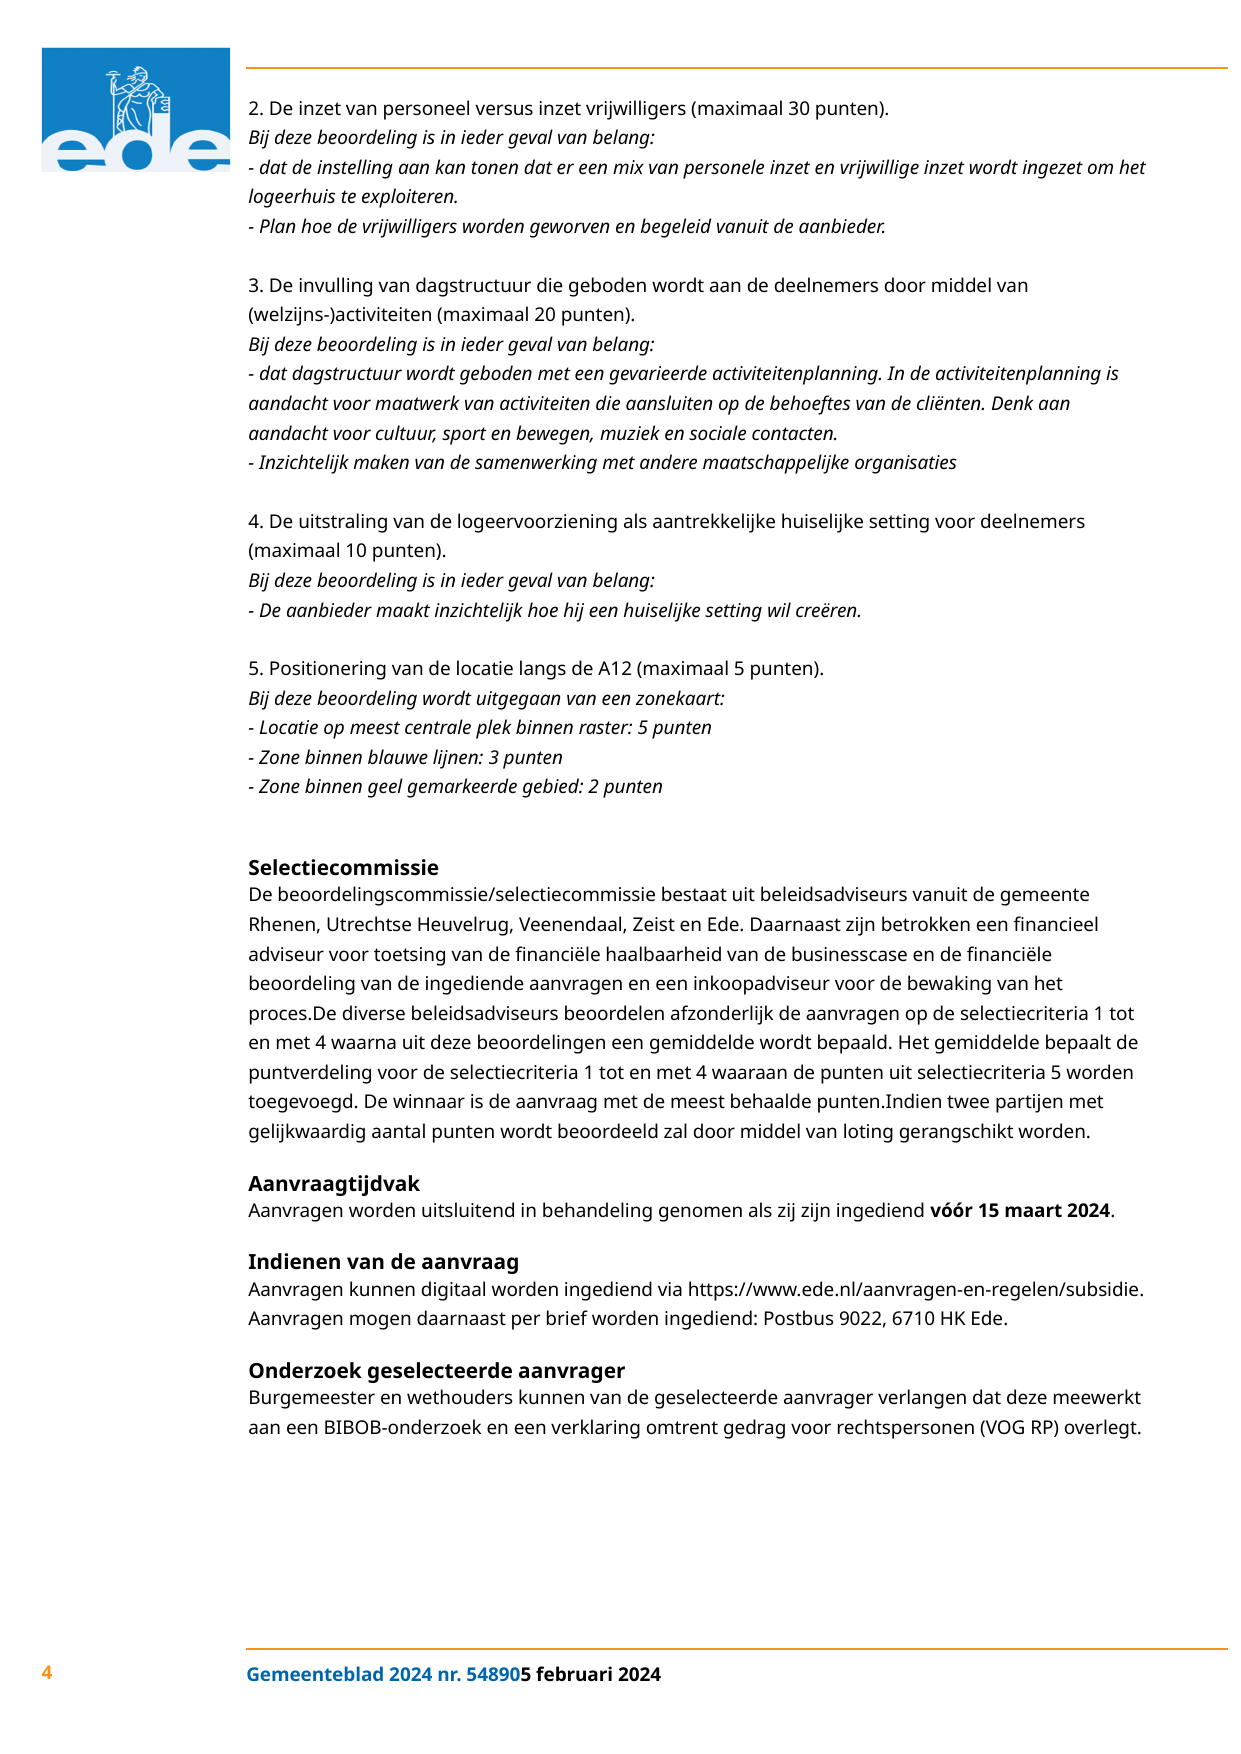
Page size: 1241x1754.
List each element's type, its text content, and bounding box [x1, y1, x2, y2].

text Aanvraagtijdvak [248, 1169, 1152, 1197]
text De beoordelingscommissie/selectiecommissie bestaat uit beleidsadviseurs vanuit de gemeente Rhenen, Utrechtse Heuvelrug, Veenendaal, Zeist en Ede. Daarnaast zijn betrokken een financieel adviseur voor toetsing van de financiële haalbaarheid van de businesscase en de financiële beoordeling van de ingediende aanvragen en een inkoopadviseur voor de bewaking van het proces.De diverse beleidsadviseurs beoordelen afzonderlijk de aanvragen op de selectiecriteria 1 tot en met 4 waarna uit deze beoordelingen een gemiddelde wordt bepaald. Het gemiddelde bepaalt de puntverdeling voor de selectiecriteria 1 tot en met 4 waaraan de punten uit selectiecriteria 5 worden toegevoegd. De winnaar is de aanvraag met de meest behaalde punten.Indien twee partijen met gelijkwaardig aantal punten wordt beoordeeld zal door middel van loting gerangschikt worden. [248, 882, 1152, 1144]
text Burgemeester en wethouders kunnen van de geselecteerde aanvrager verlangen dat deze meewerkt aan een BIBOB-onderzoek en een verklaring omtrent gedrag voor rechtspersonen (VOG RP) overlegt. [248, 1384, 1152, 1440]
table_header Bij deze beoordeling is in ieder geval van belang: - dat dagstructuur wordt geboden met een gevarieerde activiteitenplanning. In de activiteitenplanning is aandacht voor maatwerk van activiteiten die aansluiten op de behoeftes van de cliënten. Denk aan aandacht voor cultuur, sport en bewegen, muziek en sociale contacten. - Inzichtelijk maken van de samenwerking met andere maatschappelijke organisaties [248, 331, 1152, 475]
text Selectiecommissie [248, 853, 1152, 882]
text 3. De invulling van dagstructuur die geboden wordt aan de deelnemers door middel van (welzijns-)activiteiten (maximaal 20 punten). [248, 272, 1152, 327]
text Aanvragen worden uitsluitend in behandeling genomen als zij zijn ingediend vóór 15 maart 2024. [248, 1197, 1152, 1223]
text Onderzoek geselecteerde aanvrager [248, 1356, 1152, 1384]
text 5. Positionering van de locatie langs de A12 (maximaal 5 punten). [248, 655, 1152, 681]
text Indienen van de aanvraag [248, 1247, 1152, 1276]
picture [41, 47, 231, 172]
table_header Bij deze beoordeling is in ieder geval van belang: - dat de instelling aan kan tonen dat er een mix van personele inzet en vrijwillige inzet wordt ingezet om het logeerhuis te exploiteren. - Plan hoe de vrijwilligers worden geworven en begeleid vanuit de aanbieder. [248, 125, 1152, 239]
text Aanvragen kunnen digitaal worden ingediend via https://www.ede.nl/aanvragen-en-regelen/subsidie. Aanvragen mogen daarnaast per brief worden ingediend: Postbus 9022, 6710 HK Ede. [248, 1276, 1152, 1331]
text 2. De inzet van personeel versus inzet vrijwilligers (maximaal 30 punten). [248, 95, 1152, 121]
text 4. De uitstraling van de logeervoorziening als aantrekkelijke huiselijke setting voor deelnemers (maximaal 10 punten). [248, 508, 1152, 563]
table_header Bij deze beoordeling wordt uitgegaan van een zonekaart: - Locatie op meest centrale plek binnen raster: 5 punten - Zone binnen blauwe lijnen: 3 punten - Zone binnen geel gemarkeerde gebied: 2 punten [248, 685, 1152, 799]
table_header Bij deze beoordeling is in ieder geval van belang: - De aanbieder maakt inzichtelijk hoe hij een huiselijke setting wil creëren. [248, 567, 1152, 622]
